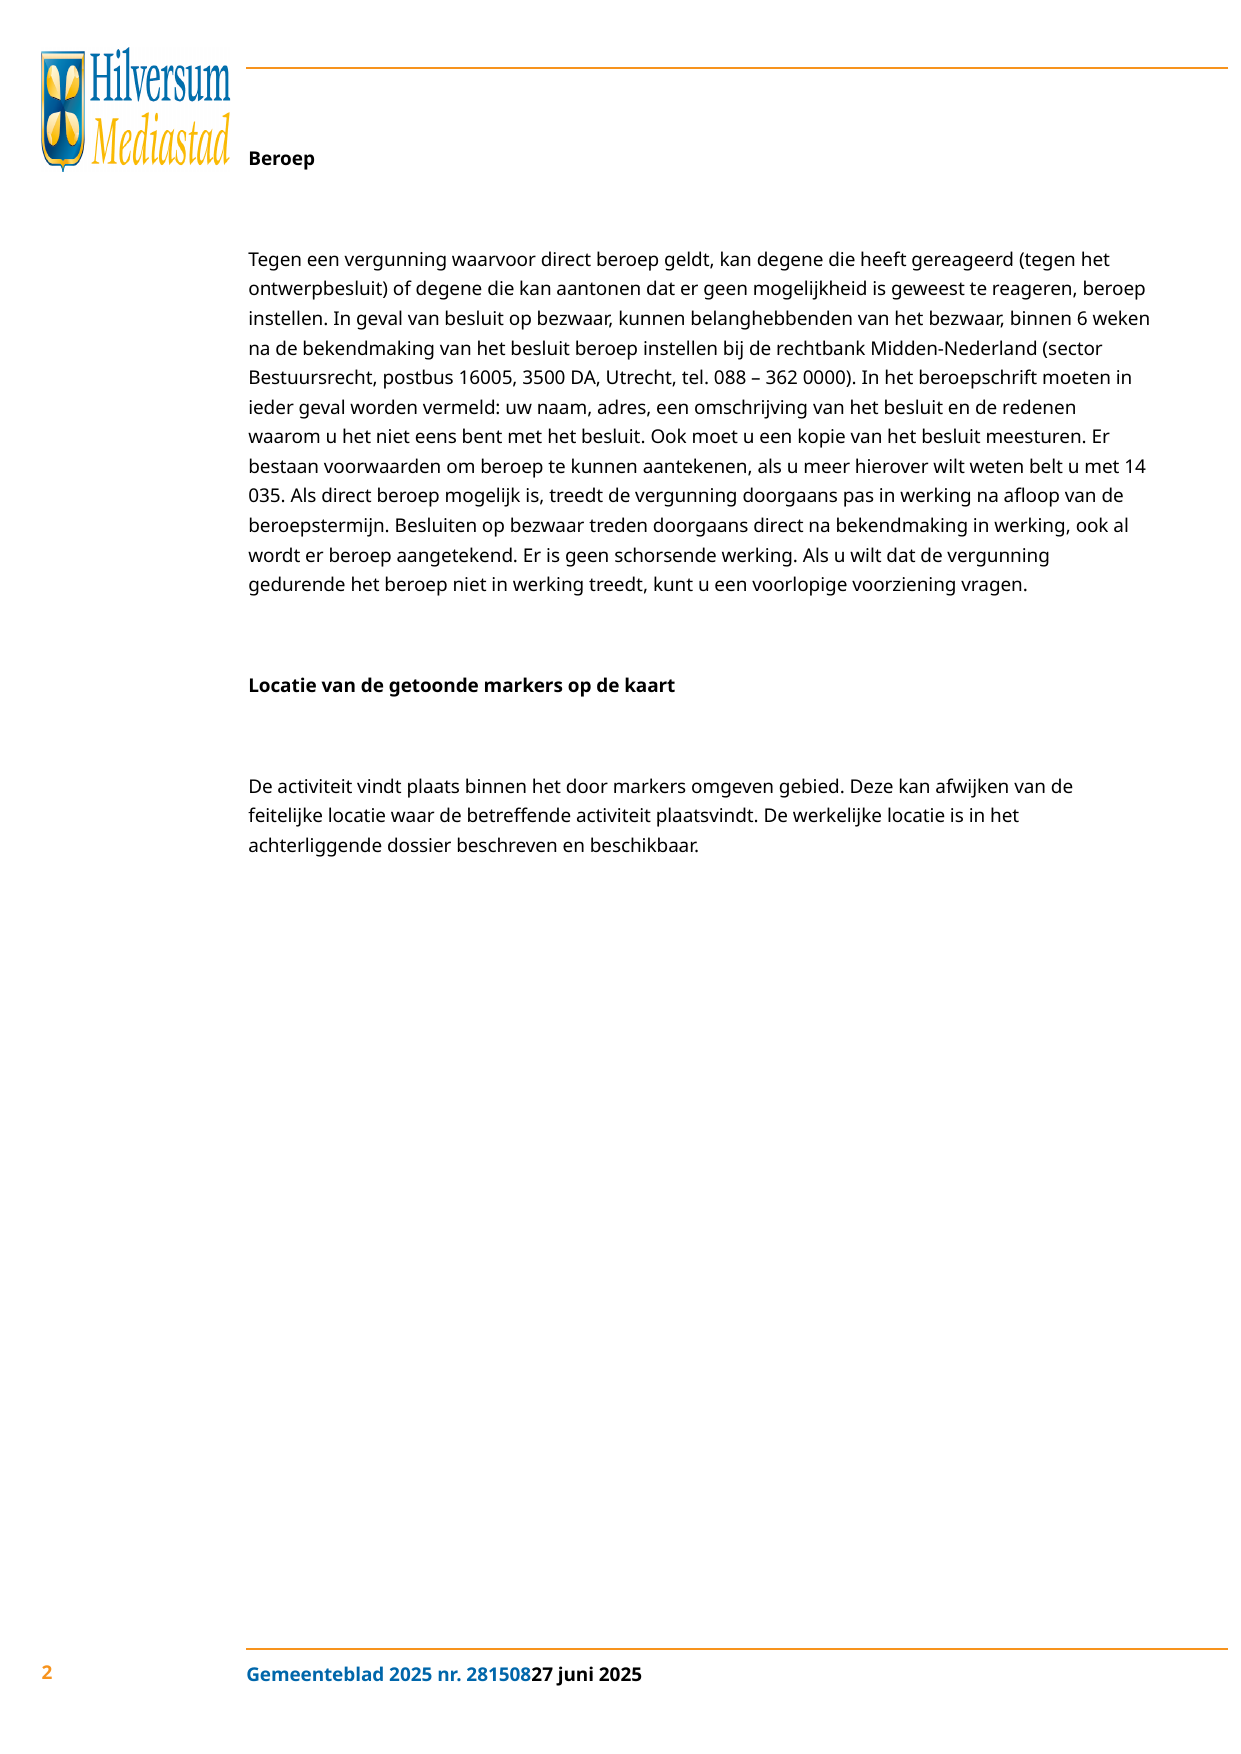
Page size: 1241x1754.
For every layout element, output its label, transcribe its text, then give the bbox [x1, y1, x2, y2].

text Tegen een vergunning waarvoor direct beroep geldt, kan degene die heeft gereageerd (tegen het ontwerpbesluit) of degene die kan aantonen dat er geen mogelijkheid is geweest te reageren, beroep instellen. In geval van besluit op bezwaar, kunnen belanghebbenden van het bezwaar, binnen 6 weken na de bekendmaking van het besluit beroep instellen bij de rechtbank Midden-Nederland (sector Bestuursrecht, postbus 16005, 3500 DA, Utrecht, tel. 088 – 362 0000). In het beroepschrift moeten in ieder geval worden vermeld: uw naam, adres, een omschrijving van het besluit en de redenen waarom u het niet eens bent met het besluit. Ook moet u een kopie van het besluit meesturen. Er bestaan voorwaarden om beroep te kunnen aantekenen, als u meer hierover wilt weten belt u met 14 035. Als direct beroep mogelijk is, treedt de vergunning doorgaans pas in werking na afloop van de beroepstermijn. Besluiten op bezwaar treden doorgaans direct na bekendmaking in werking, ook al wordt er beroep aangetekend. Er is geen schorsende werking. Als u wilt dat de vergunning gedurende het beroep niet in werking treedt, kunt u een voorlopige voorziening vragen. [248, 246, 1152, 597]
text De activiteit vindt plaats binnen het door markers omgeven gebied. Deze kan afwijken van de feitelijke locatie waar de betreffende activiteit plaatsvindt. De werkelijke locatie is in het achterliggende dossier beschreven en beschikbaar. [248, 773, 1152, 858]
text Beroep [248, 145, 1152, 171]
picture [41, 47, 231, 172]
text Locatie van de getoonde markers op de kaart [248, 672, 1152, 698]
